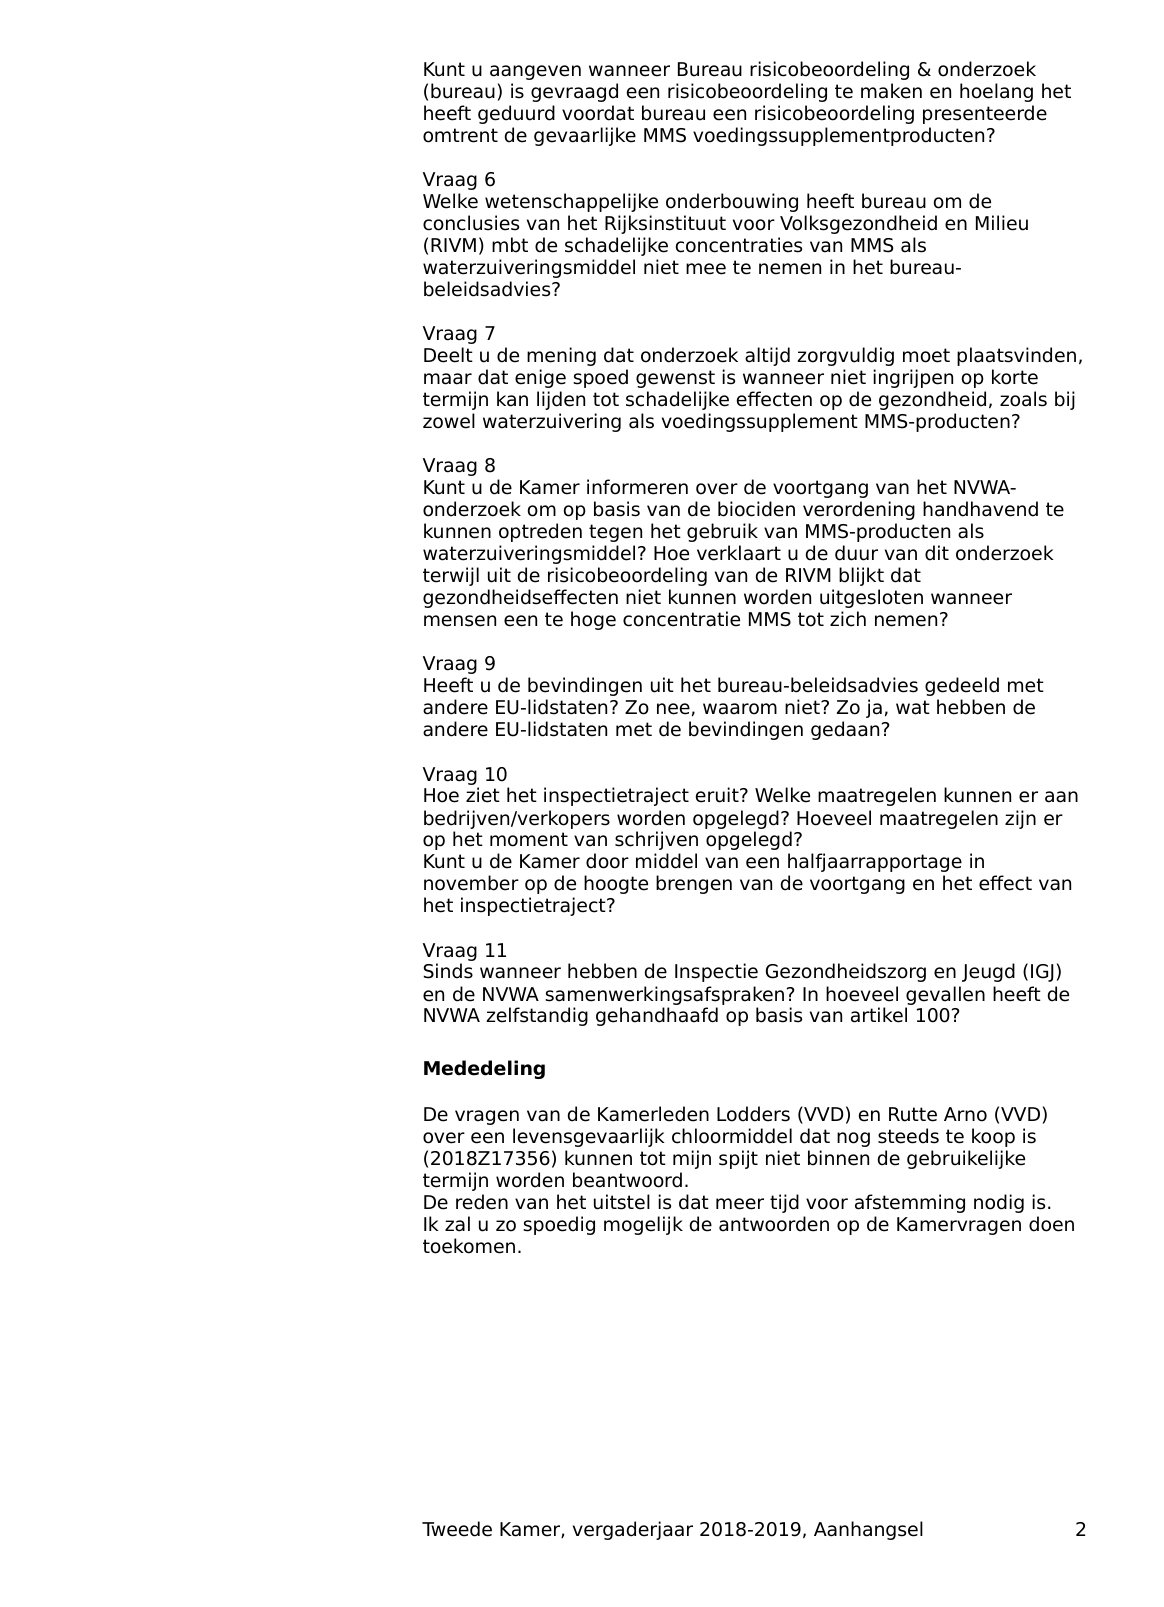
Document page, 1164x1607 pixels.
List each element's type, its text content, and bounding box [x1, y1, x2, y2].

text De vragen van de Kamerleden Lodders (VVD) en Rutte Arno (VVD) over een levensgevaarlijk chloormiddel dat nog steeds te koop is (2018Z17356) kunnen tot mijn spijt niet binnen de gebruikelijke termijn worden beantwoord. [422, 1104, 1087, 1192]
text Vraag 6 [422, 169, 1087, 191]
text Sinds wanneer hebben de Inspectie Gezondheidszorg en Jeugd (IGJ) en de NVWA samenwerkingsafspraken? In hoeveel gevallen heeft de NVWA zelfstandig gehandhaafd op basis van artikel 100? [422, 961, 1087, 1027]
text Kunt u de Kamer door middel van een halfjaarrapportage in november op de hoogte brengen van de voortgang en het effect van het inspectietraject? [422, 851, 1087, 917]
text Kunt u aangeven wanneer Bureau risicobeoordeling & onderzoek (bureau) is gevraagd een risicobeoordeling te maken en hoelang het heeft geduurd voordat bureau een risicobeoordeling presenteerde omtrent de gevaarlijke MMS voedingssupplementproducten? [422, 59, 1087, 147]
text Vraag 11 [422, 939, 1087, 961]
subtitle Mededeling [422, 1057, 1087, 1079]
text Welke wetenschappelijke onderbouwing heeft bureau om de conclusies van het Rijksinstituut voor Volksgezondheid en Milieu (RIVM) mbt de schadelijke concentraties van MMS als waterzuiveringsmiddel niet mee te nemen in het bureau-beleidsadvies? [422, 191, 1087, 301]
text Deelt u de mening dat onderzoek altijd zorgvuldig moet plaatsvinden, maar dat enige spoed gewenst is wanneer niet ingrijpen op korte termijn kan lijden tot schadelijke effecten op de gezondheid, zoals bij zowel waterzuivering als voedingssupplement MMS-producten? [422, 345, 1087, 433]
text Heeft u de bevindingen uit het bureau-beleidsadvies gedeeld met andere EU-lidstaten? Zo nee, waarom niet? Zo ja, wat hebben de andere EU-lidstaten met de bevindingen gedaan? [422, 675, 1087, 741]
text Vraag 7 [422, 323, 1087, 345]
text Vraag 10 [422, 763, 1087, 785]
text Hoe ziet het inspectietraject eruit? Welke maatregelen kunnen er aan bedrijven/verkopers worden opgelegd? Hoeveel maatregelen zijn er op het moment van schrijven opgelegd? [422, 785, 1087, 851]
text Ik zal u zo spoedig mogelijk de antwoorden op de Kamervragen doen toekomen. [422, 1214, 1087, 1258]
text Vraag 9 [422, 653, 1087, 675]
text Vraag 8 [422, 455, 1087, 477]
text De reden van het uitstel is dat meer tijd voor afstemming nodig is. [422, 1192, 1087, 1214]
text Kunt u de Kamer informeren over de voortgang van het NVWA-onderzoek om op basis van de biociden verordening handhavend te kunnen optreden tegen het gebruik van MMS-producten als waterzuiveringsmiddel? Hoe verklaart u de duur van dit onderzoek terwijl uit de risicobeoordeling van de RIVM blijkt dat gezondheidseffecten niet kunnen worden uitgesloten wanneer mensen een te hoge concentratie MMS tot zich nemen? [422, 477, 1087, 631]
